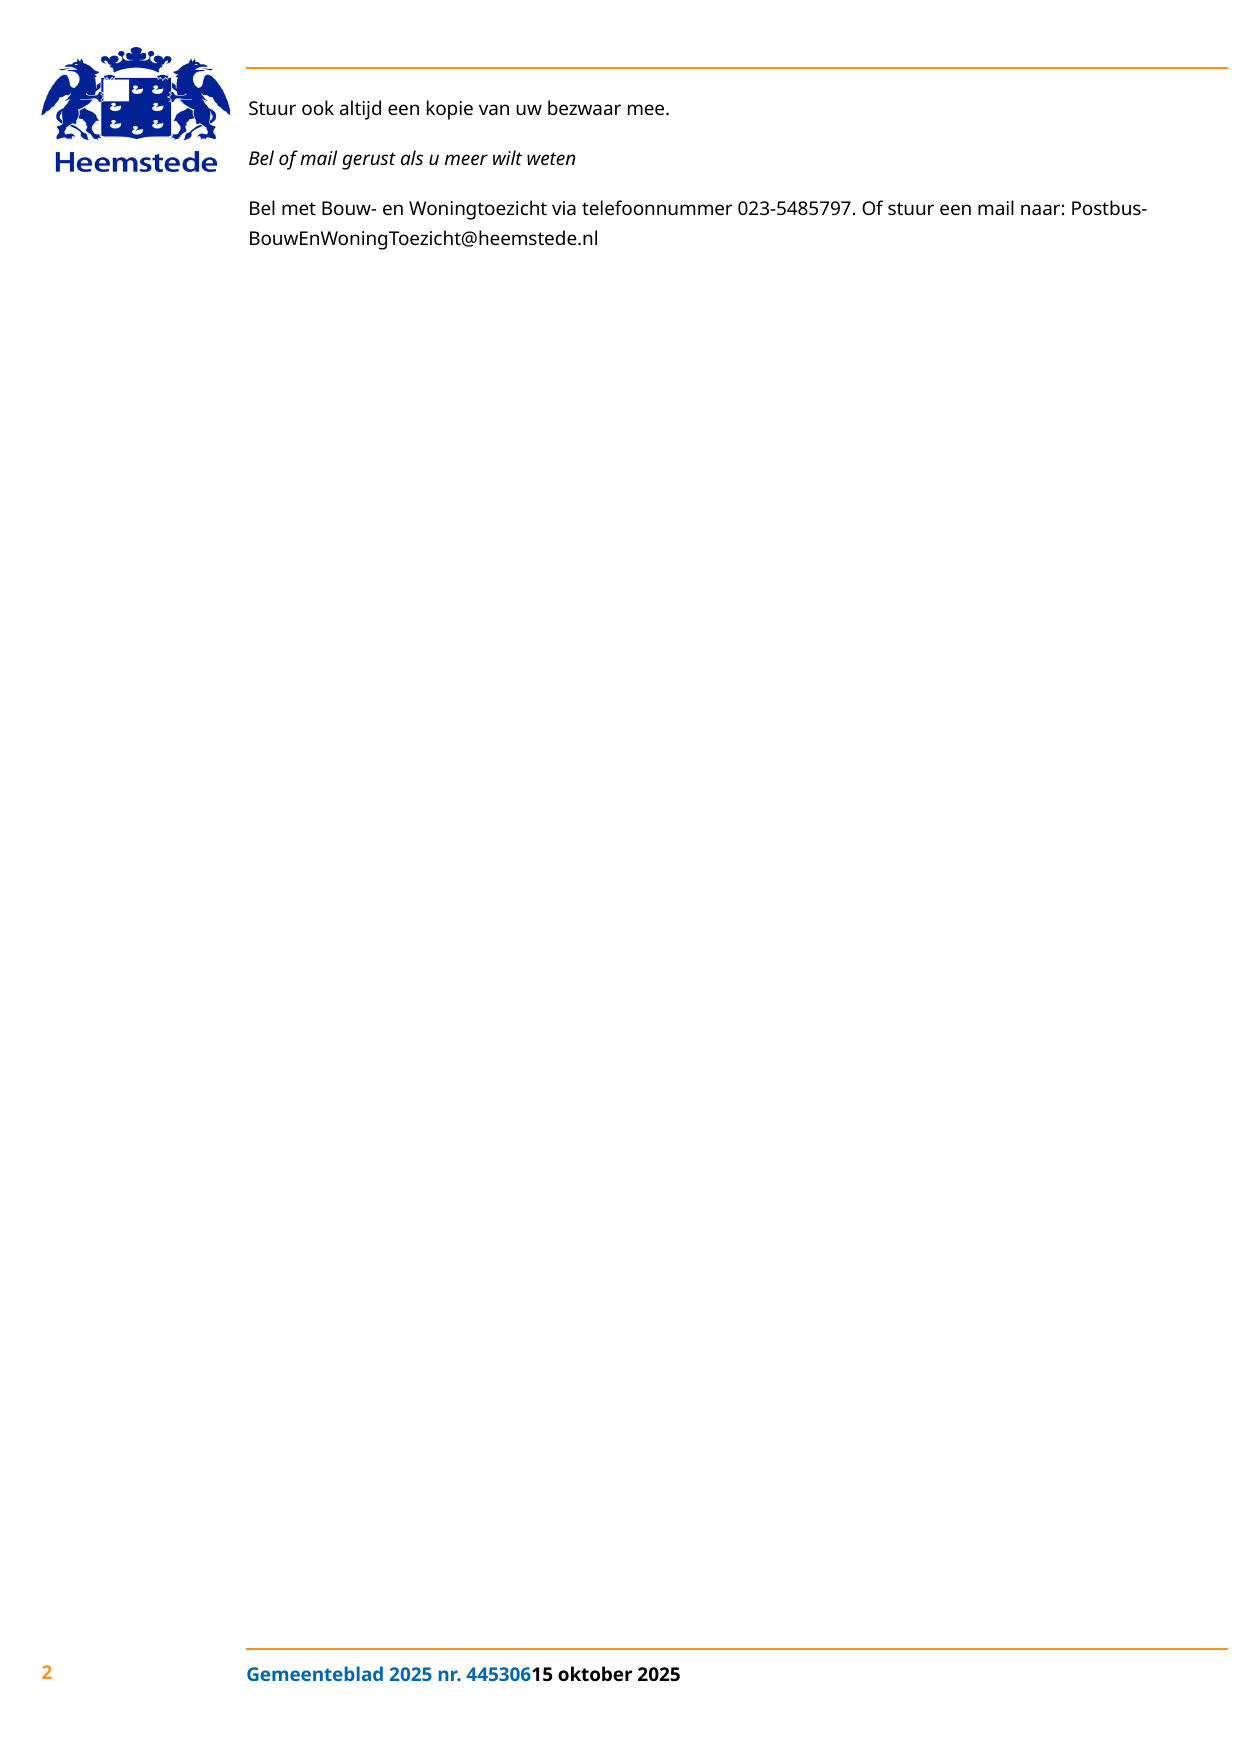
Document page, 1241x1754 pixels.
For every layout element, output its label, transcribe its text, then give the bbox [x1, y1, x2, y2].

text Bel of mail gerust als u meer wilt weten [248, 145, 1152, 171]
text Bel met Bouw- en Woningtoezicht via telefoonnummer 023-5485797. Of stuur een mail naar: Postbus-BouwEnWoningToezicht@heemstede.nl [248, 196, 1152, 251]
picture [41, 47, 231, 172]
text Stuur ook altijd een kopie van uw bezwaar mee. [248, 95, 1152, 121]
